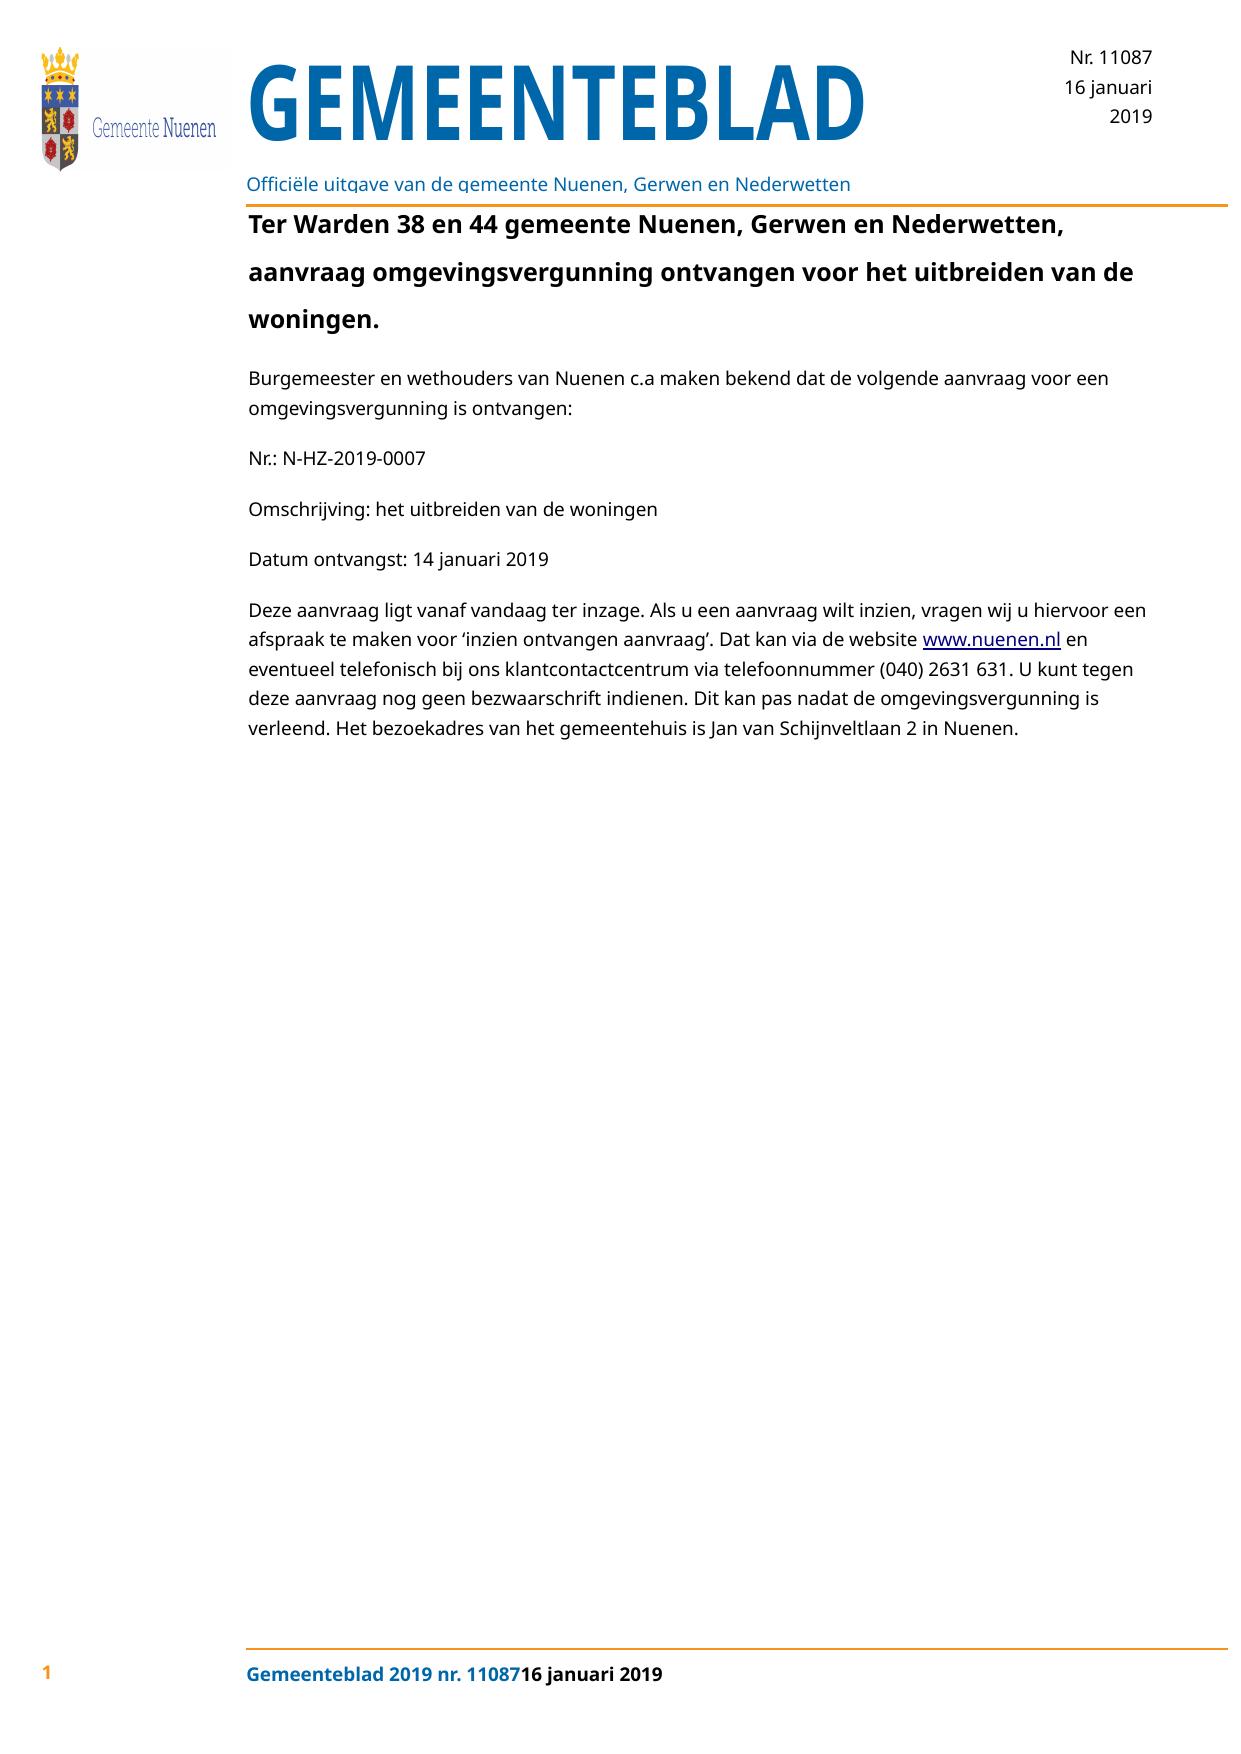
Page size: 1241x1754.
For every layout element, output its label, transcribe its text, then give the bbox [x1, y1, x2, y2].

picture [41, 47, 231, 172]
text Datum ontvangst: 14 januari 2019 [248, 546, 1152, 572]
text Ter Warden 38 en 44 gemeente Nuenen, Gerwen en Nederwetten, aanvraag omgevingsvergunning ontvangen voor het uitbreiden van de woningen. [248, 207, 1152, 336]
text Omschrijving: het uitbreiden van de woningen [248, 496, 1152, 522]
text Nr.: N-HZ-2019-0007 [248, 446, 1152, 471]
text Deze aanvraag ligt vanaf vandaag ter inzage. Als u een aanvraag wilt inzien, vragen wij u hiervoor een afspraak te maken voor ‘inzien ontvangen aanvraag’. Dat kan via de website www.nuenen.nl en eventueel telefonisch bij ons klantcontactcentrum via telefoonnummer (040) 2631 631. U kunt tegen deze aanvraag nog geen bezwaarschrift indienen. Dit kan pas nadat de omgevingsvergunning is verleend. Het bezoekadres van het gemeentehuis is Jan van Schijnveltlaan 2 in Nuenen. [248, 597, 1152, 741]
text Burgemeester en wethouders van Nuenen c.a maken bekend dat de volgende aanvraag voor een omgevingsvergunning is ontvangen: [248, 366, 1152, 421]
